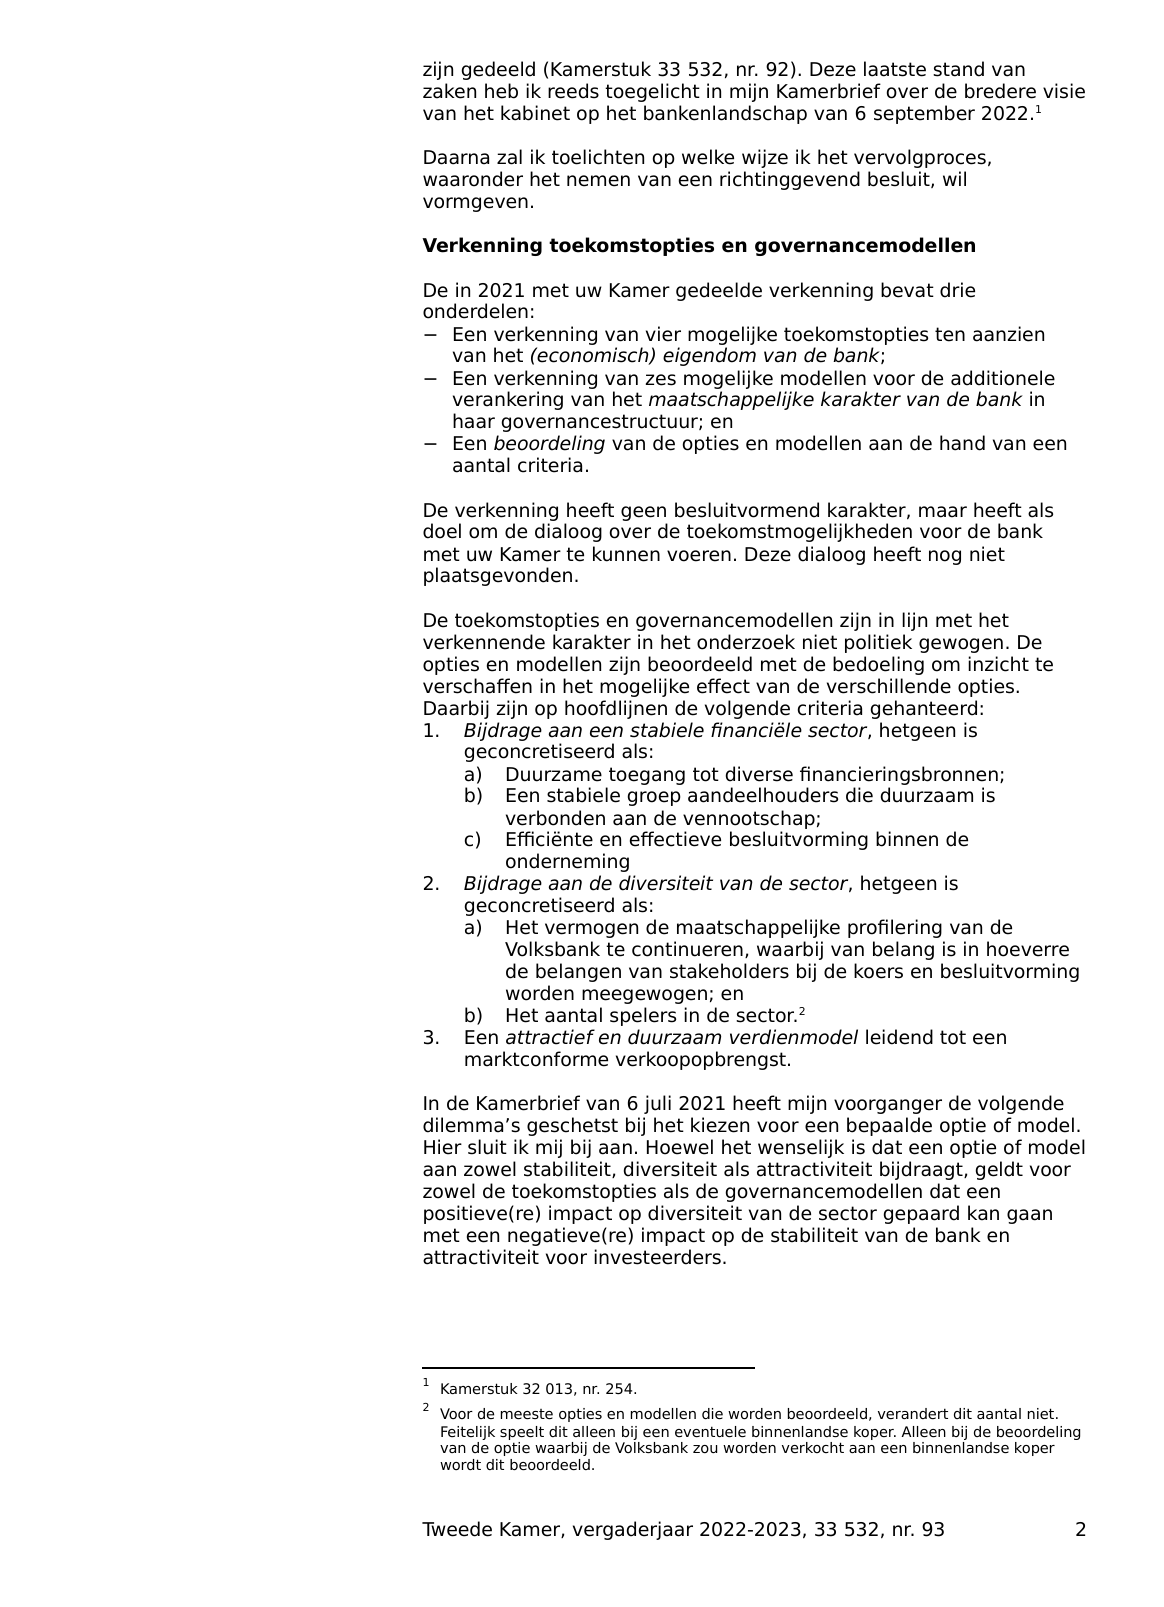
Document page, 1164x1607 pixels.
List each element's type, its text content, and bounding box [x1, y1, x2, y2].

text − Een verkenning van zes mogelijke modellen voor de additionele verankering van het maatschappelijke karakter van de bank in haar governancestructuur; en [422, 367, 1087, 433]
text zijn gedeeld (Kamerstuk 33 532, nr. 92). Deze laatste stand van zaken heb ik reeds toegelicht in mijn Kamerbrief over de bredere visie van het kabinet op het bankenlandschap van 6 september 2022. [422, 59, 1087, 125]
text b) Het aantal spelers in de sector. [464, 1005, 1087, 1027]
text 2. Bijdrage aan de diversiteit van de sector, hetgeen is geconcretiseerd als: [422, 873, 1087, 917]
text Daarna zal ik toelichten op welke wijze ik het vervolgproces, waaronder het nemen van een richtinggevend besluit, wil vormgeven. [422, 147, 1087, 213]
text b) Een stabiele groep aandeelhouders die duurzaam is verbonden aan de vennootschap; [464, 785, 1087, 829]
text c) Efficiënte en effectieve besluitvorming binnen de onderneming [464, 829, 1087, 873]
text In de Kamerbrief van 6 juli 2021 heeft mijn voorganger de volgende dilemma’s geschetst bij het kiezen voor een bepaalde optie of model. Hier sluit ik mij bij aan. Hoewel het wenselijk is dat een optie of model aan zowel stabiliteit, diversiteit als attractiviteit bijdraagt, geldt voor zowel de toekomstopties als de governancemodellen dat een positieve(re) impact op diversiteit van de sector gepaard kan gaan met een negatieve(re) impact op de stabiliteit van de bank en attractiviteit voor investeerders. [422, 1093, 1087, 1269]
text 3. Een attractief en duurzaam verdienmodel leidend tot een marktconforme verkoopopbrengst. [422, 1027, 1087, 1071]
text − Een beoordeling van de opties en modellen aan de hand van een aantal criteria. [422, 433, 1087, 477]
text a) Duurzame toegang tot diverse financieringsbronnen; [464, 763, 1087, 785]
text Kamerstuk 32 013, nr. 254. [422, 1377, 1087, 1399]
text De toekomstopties en governancemodellen zijn in lijn met het verkennende karakter in het onderzoek niet politiek gewogen. De opties en modellen zijn beoordeeld met de bedoeling om inzicht te verschaffen in het mogelijke effect van de verschillende opties. Daarbij zijn op hoofdlijnen de volgende criteria gehanteerd: [422, 609, 1087, 719]
text De in 2021 met uw Kamer gedeelde verkenning bevat drie onderdelen: [422, 279, 1087, 323]
subtitle Verkenning toekomstopties en governancemodellen [422, 235, 1087, 257]
text − Een verkenning van vier mogelijke toekomstopties ten aanzien van het (economisch) eigendom van de bank; [422, 323, 1087, 367]
text De verkenning heeft geen besluitvormend karakter, maar heeft als doel om de dialoog over de toekomstmogelijkheden voor de bank met uw Kamer te kunnen voeren. Deze dialoog heeft nog niet plaatsgevonden. [422, 499, 1087, 587]
text 1. Bijdrage aan een stabiele financiële sector, hetgeen is geconcretiseerd als: [422, 719, 1087, 763]
text Voor de meeste opties en modellen die worden beoordeeld, verandert dit aantal niet. Feitelijk speelt dit alleen bij een eventuele binnenlandse koper. Alleen bij de beoordeling van de optie waarbij de Volksbank zou worden verkocht aan een binnenlandse koper wordt dit beoordeeld. [422, 1402, 1087, 1474]
text a) Het vermogen de maatschappelijke profilering van de Volksbank te continueren, waarbij van belang is in hoeverre de belangen van stakeholders bij de koers en besluitvorming worden meegewogen; en [464, 917, 1087, 1005]
